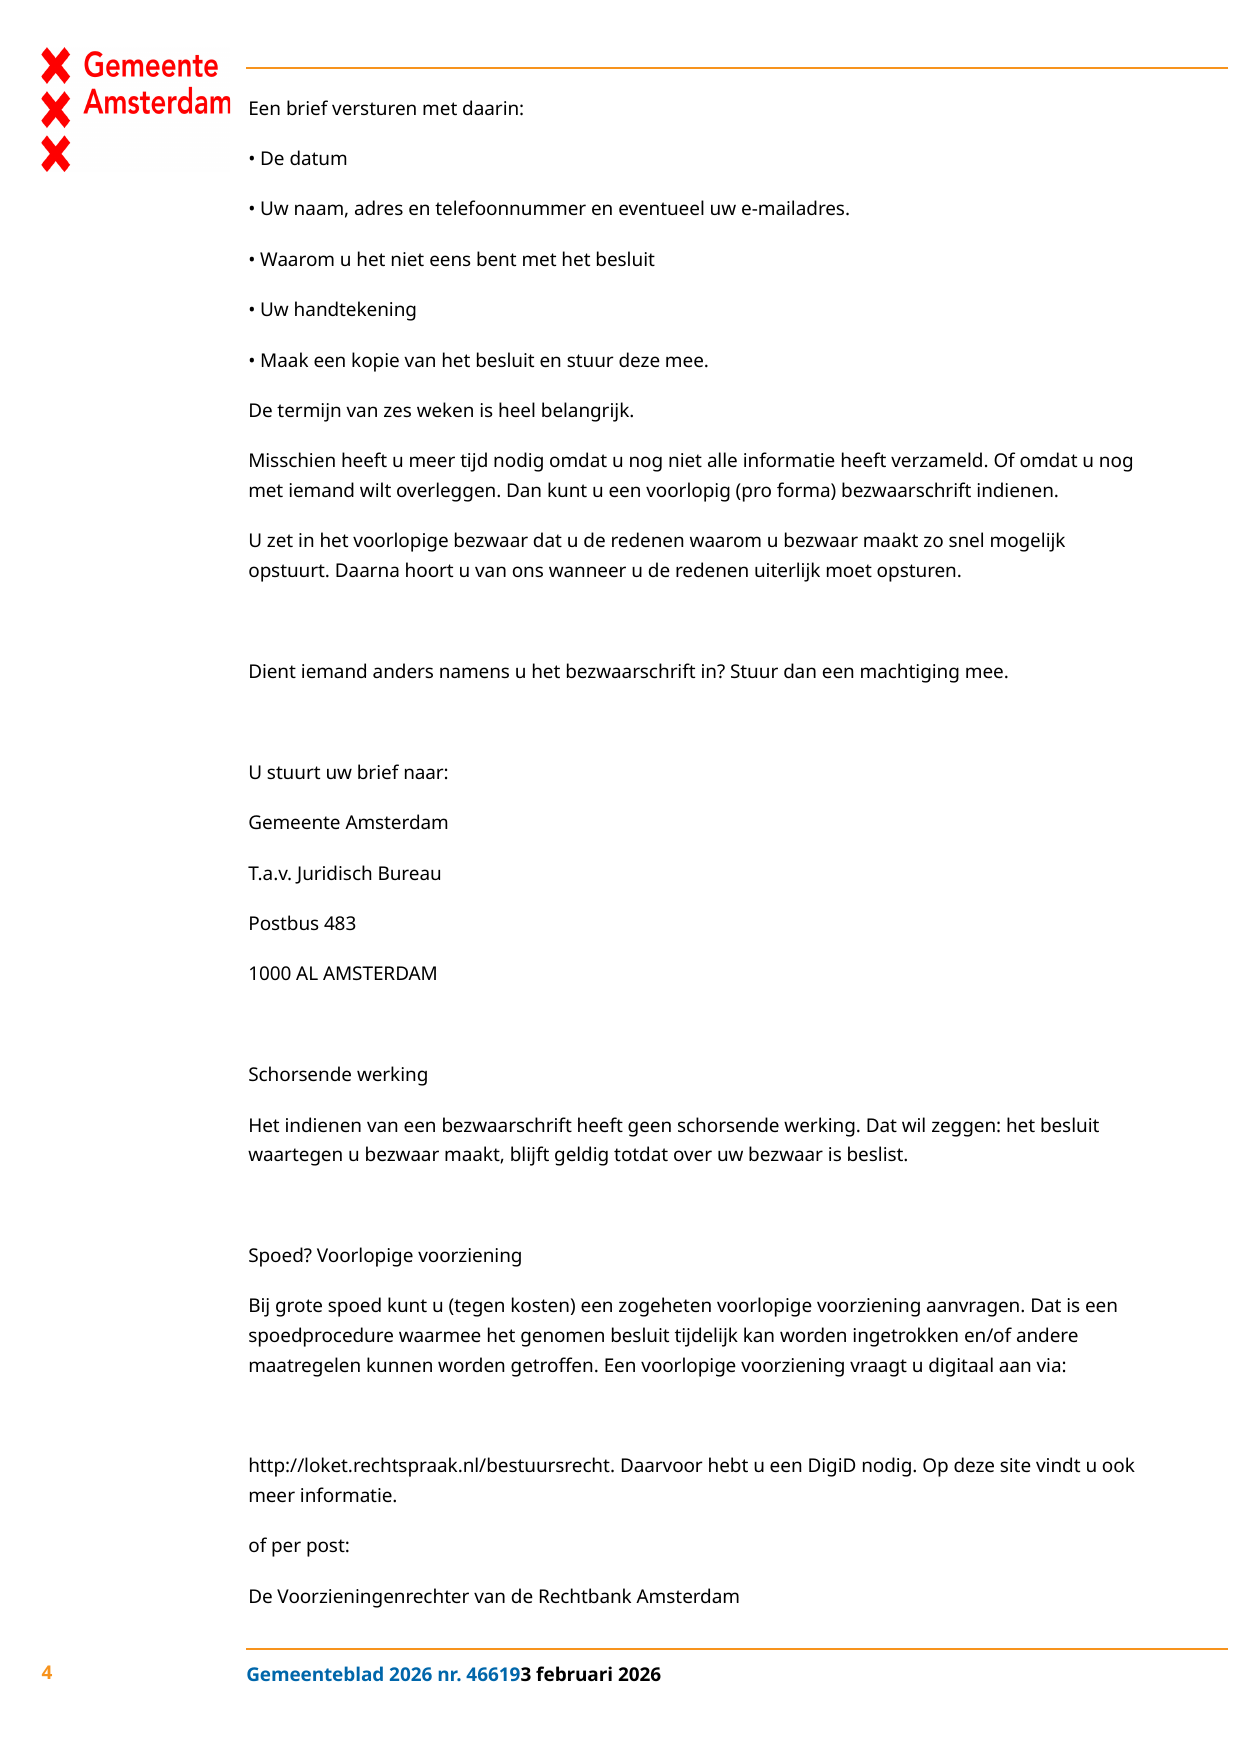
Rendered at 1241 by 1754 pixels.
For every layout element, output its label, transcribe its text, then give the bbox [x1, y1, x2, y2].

text of per post: [248, 1533, 1152, 1558]
text Schorsende werking [248, 1061, 1152, 1087]
text U stuurt uw brief naar: [248, 759, 1152, 785]
text Postbus 483 [248, 910, 1152, 936]
text Spoed? Voorlopige voorziening [248, 1242, 1152, 1268]
picture [41, 47, 231, 172]
text 1000 AL AMSTERDAM [248, 961, 1152, 986]
text De termijn van zes weken is heel belangrijk. [248, 397, 1152, 423]
text • Uw handtekening [248, 296, 1152, 322]
text • De datum [248, 145, 1152, 171]
text T.a.v. Juridisch Bureau [248, 860, 1152, 886]
text De Voorzieningenrechter van de Rechtbank Amsterdam [248, 1583, 1152, 1609]
text http://loket.rechtspraak.nl/bestuursrecht. Daarvoor hebt u een DigiD nodig. Op deze site vindt u ook meer informatie. [248, 1453, 1152, 1508]
text Gemeente Amsterdam [248, 809, 1152, 835]
text Bij grote spoed kunt u (tegen kosten) een zogeheten voorlopige voorziening aanvragen. Dat is een spoedprocedure waarmee het genomen besluit tijdelijk kan worden ingetrokken en/of andere maatregelen kunnen worden getroffen. Een voorlopige voorziening vraagt u digitaal aan via: [248, 1293, 1152, 1378]
text • Uw naam, adres en telefoonnummer en eventueel uw e-mailadres. [248, 196, 1152, 221]
text • Maak een kopie van het besluit en stuur deze mee. [248, 347, 1152, 373]
text U zet in het voorlopige bezwaar dat u de redenen waarom u bezwaar maakt zo snel mogelijk opstuurt. Daarna hoort u van ons wanneer u de redenen uiterlijk moet opsturen. [248, 528, 1152, 583]
text Dient iemand anders namens u het bezwaarschrift in? Stuur dan een machtiging mee. [248, 658, 1152, 684]
text • Waarom u het niet eens bent met het besluit [248, 246, 1152, 272]
text Misschien heeft u meer tijd nodig omdat u nog niet alle informatie heeft verzameld. Of omdat u nog met iemand wilt overleggen. Dan kunt u een voorlopig (pro forma) bezwaarschrift indienen. [248, 448, 1152, 503]
text Het indienen van een bezwaarschrift heeft geen schorsende werking. Dat wil zeggen: het besluit waartegen u bezwaar maakt, blijft geldig totdat over uw bezwaar is beslist. [248, 1112, 1152, 1167]
text Een brief versturen met daarin: [248, 95, 1152, 121]
